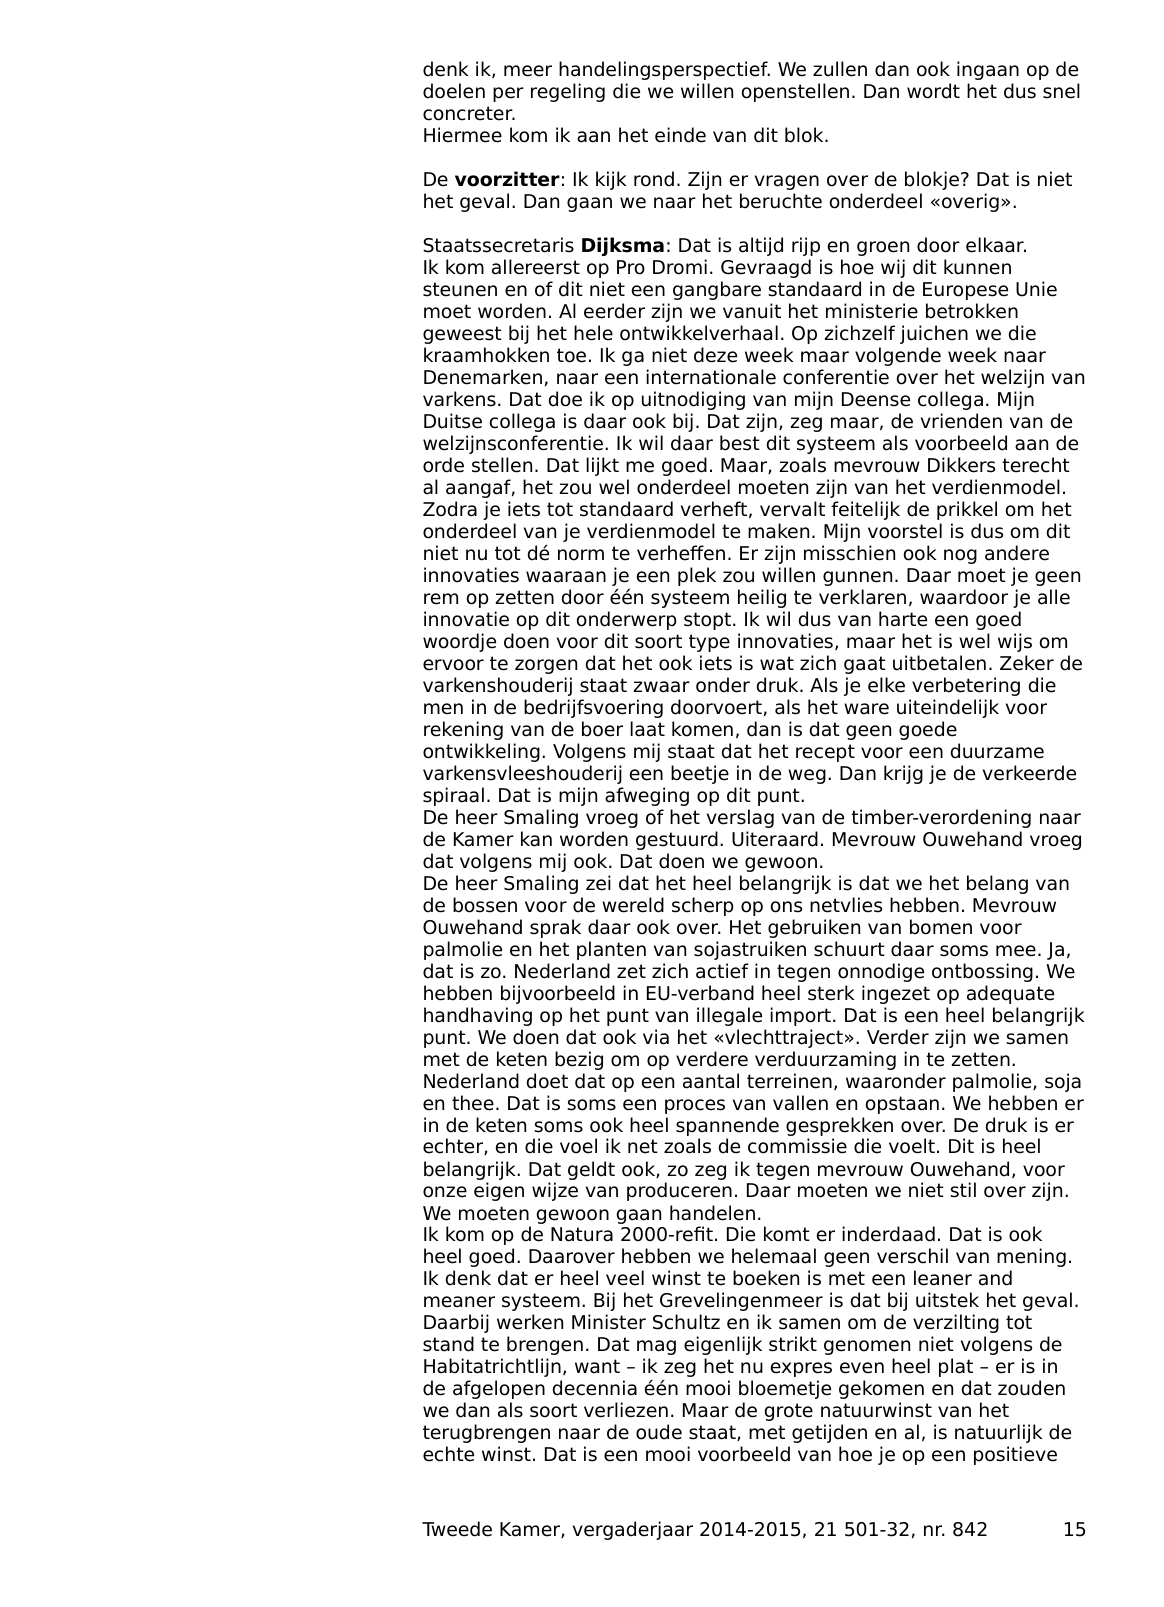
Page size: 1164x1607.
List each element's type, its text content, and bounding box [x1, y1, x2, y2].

text Ik kom allereerst op Pro Dromi. Gevraagd is hoe wij dit kunnen steunen en of dit niet een gangbare standaard in de Europese Unie moet worden. Al eerder zijn we vanuit het ministerie betrokken geweest bij het hele ontwikkelverhaal. Op zichzelf juichen we die kraamhokken toe. Ik ga niet deze week maar volgende week naar Denemarken, naar een internationale conferentie over het welzijn van varkens. Dat doe ik op uitnodiging van mijn Deense collega. Mijn Duitse collega is daar ook bij. Dat zijn, zeg maar, de vrienden van de welzijnsconferentie. Ik wil daar best dit systeem als voorbeeld aan de orde stellen. Dat lijkt me goed. Maar, zoals mevrouw Dikkers terecht al aangaf, het zou wel onderdeel moeten zijn van het verdienmodel. Zodra je iets tot standaard verheft, vervalt feitelijk de prikkel om het onderdeel van je verdienmodel te maken. Mijn voorstel is dus om dit niet nu tot dé norm te verheffen. Er zijn misschien ook nog andere innovaties waaraan je een plek zou willen gunnen. Daar moet je geen rem op zetten door één systeem heilig te verklaren, waardoor je alle innovatie op dit onderwerp stopt. Ik wil dus van harte een goed woordje doen voor dit soort type innovaties, maar het is wel wijs om ervoor te zorgen dat het ook iets is wat zich gaat uitbetalen. Zeker de varkenshouderij staat zwaar onder druk. Als je elke verbetering die men in de bedrijfsvoering doorvoert, als het ware uiteindelijk voor rekening van de boer laat komen, dan is dat geen goede ontwikkeling. Volgens mij staat dat het recept voor een duurzame varkensvleeshouderij een beetje in de weg. Dan krijg je de verkeerde spiraal. Dat is mijn afweging op dit punt. [422, 257, 1087, 807]
text denk ik, meer handelingsperspectief. We zullen dan ook ingaan op de doelen per regeling die we willen openstellen. Dan wordt het dus snel concreter. [422, 59, 1087, 125]
text Hiermee kom ik aan het einde van dit blok. [422, 125, 1087, 147]
text De heer Smaling vroeg of het verslag van de timber-verordening naar de Kamer kan worden gestuurd. Uiteraard. Mevrouw Ouwehand vroeg dat volgens mij ook. Dat doen we gewoon. [422, 807, 1087, 873]
text De heer Smaling zei dat het heel belangrijk is dat we het belang van de bossen voor de wereld scherp op ons netvlies hebben. Mevrouw Ouwehand sprak daar ook over. Het gebruiken van bomen voor palmolie en het planten van sojastruiken schuurt daar soms mee. Ja, dat is zo. Nederland zet zich actief in tegen onnodige ontbossing. We hebben bijvoorbeeld in EU-verband heel sterk ingezet op adequate handhaving op het punt van illegale import. Dat is een heel belangrijk punt. We doen dat ook via het «vlechttraject». Verder zijn we samen met de keten bezig om op verdere verduurzaming in te zetten. Nederland doet dat op een aantal terreinen, waaronder palmolie, soja en thee. Dat is soms een proces van vallen en opstaan. We hebben er in de keten soms ook heel spannende gesprekken over. De druk is er echter, en die voel ik net zoals de commissie die voelt. Dit is heel belangrijk. Dat geldt ook, zo zeg ik tegen mevrouw Ouwehand, voor onze eigen wijze van produceren. Daar moeten we niet stil over zijn. We moeten gewoon gaan handelen. [422, 873, 1087, 1224]
text Ik kom op de Natura 2000-refit. Die komt er inderdaad. Dat is ook heel goed. Daarover hebben we helemaal geen verschil van mening. Ik denk dat er heel veel winst te boeken is met een leaner and meaner systeem. Bij het Grevelingenmeer is dat bij uitstek het geval. Daarbij werken Minister Schultz en ik samen om de verzilting tot stand te brengen. Dat mag eigenlijk strikt genomen niet volgens de Habitatrichtlijn, want – ik zeg het nu expres even heel plat – er is in de afgelopen decennia één mooi bloemetje gekomen en dat zouden we dan als soort verliezen. Maar de grote natuurwinst van het terugbrengen naar de oude staat, met getijden en al, is natuurlijk de echte winst. Dat is een mooi voorbeeld van hoe je op een positieve [422, 1224, 1087, 1466]
text De voorzitter: Ik kijk rond. Zijn er vragen over de blokje? Dat is niet het geval. Dan gaan we naar het beruchte onderdeel «overig». [422, 169, 1087, 213]
text Staatssecretaris Dijksma: Dat is altijd rijp en groen door elkaar. [422, 235, 1087, 257]
